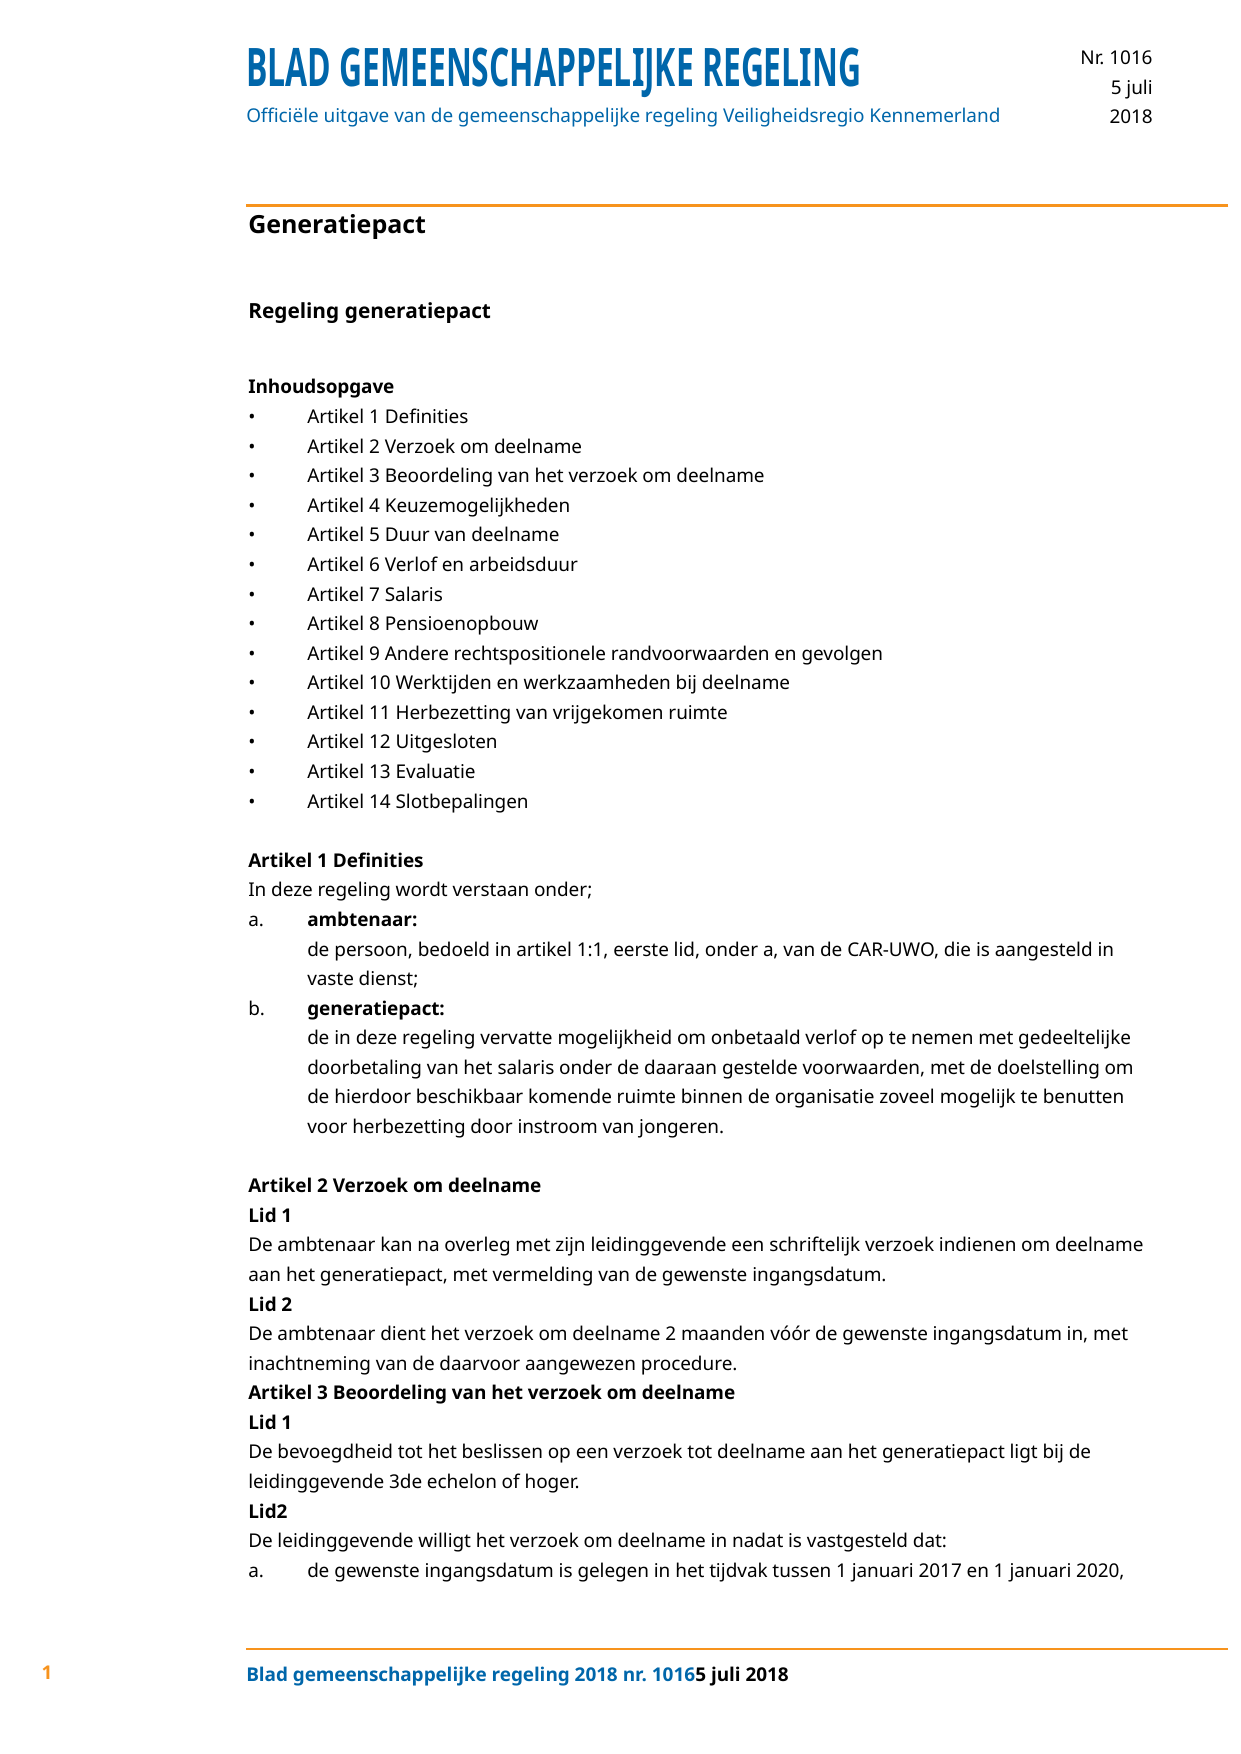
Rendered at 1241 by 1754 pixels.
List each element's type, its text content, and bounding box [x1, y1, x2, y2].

list Artikel 5 Duur van deelname [248, 522, 1152, 547]
list Artikel 1 Definities [248, 403, 1152, 429]
list de persoon, bedoeld in artikel 1:1, eerste lid, onder a, van de CAR-UWO, die is aangesteld in vaste dienst; [248, 936, 1152, 991]
list Artikel 4 Keuzemogelijkheden [248, 492, 1152, 518]
list Artikel 8 Pensioenopbouw [248, 610, 1152, 636]
text De leidinggevende willigt het verzoek om deelname in nadat is vastgesteld dat: [248, 1527, 1152, 1553]
text Lid 2 [248, 1291, 1152, 1317]
text Artikel 2 Verzoek om deelname [248, 1172, 1152, 1198]
text Inhoudsopgave [248, 374, 1152, 399]
list de gewenste ingangsdatum is gelegen in het tijdvak tussen 1 januari 2017 en 1 januari 2020, [248, 1557, 1152, 1583]
text De ambtenaar kan na overleg met zijn leidinggevende een schriftelijk verzoek indienen om deelname aan het generatiepact, met vermelding van de gewenste ingangsdatum. [248, 1232, 1152, 1287]
list ambtenaar: [248, 906, 1152, 932]
list Artikel 13 Evaluatie [248, 758, 1152, 784]
text De ambtenaar dient het verzoek om deelname 2 maanden vóór de gewenste ingangsdatum in, met inachtneming van de daarvoor aangewezen procedure. [248, 1320, 1152, 1376]
list Artikel 10 Werktijden en werkzaamheden bij deelname [248, 669, 1152, 695]
list Artikel 6 Verlof en arbeidsduur [248, 551, 1152, 577]
list Artikel 11 Herbezetting van vrijgekomen ruimte [248, 699, 1152, 725]
text Regeling generatiepact [248, 296, 1152, 324]
list Artikel 12 Uitgesloten [248, 729, 1152, 754]
text Lid 1 [248, 1202, 1152, 1228]
text In deze regeling wordt verstaan onder; [248, 877, 1152, 902]
list Artikel 3 Beoordeling van het verzoek om deelname [248, 462, 1152, 488]
list Artikel 2 Verzoek om deelname [248, 433, 1152, 459]
list Artikel 9 Andere rechtspositionele randvoorwaarden en gevolgen [248, 640, 1152, 666]
text Lid 1 [248, 1409, 1152, 1435]
text Artikel 3 Beoordeling van het verzoek om deelname [248, 1379, 1152, 1405]
text Lid2 [248, 1498, 1152, 1524]
list Artikel 7 Salaris [248, 581, 1152, 607]
list generatiepact: [248, 995, 1152, 1021]
picture [41, 47, 231, 172]
list Artikel 14 Slotbepalingen [248, 788, 1152, 814]
list de in deze regeling vervatte mogelijkheid om onbetaald verlof op te nemen met gedeeltelijke doorbetaling van het salaris onder de daaraan gestelde voorwaarden, met de doelstelling om de hierdoor beschikbaar komende ruimte binnen de organisatie zoveel mogelijk te benutten voor herbezetting door instroom van jongeren. [248, 1024, 1152, 1139]
text De bevoegdheid tot het beslissen op een verzoek tot deelname aan het generatiepact ligt bij de leidinggevende 3de echelon of hoger. [248, 1439, 1152, 1494]
text Generatiepact [248, 207, 1152, 241]
text Artikel 1 Definities [248, 847, 1152, 873]
